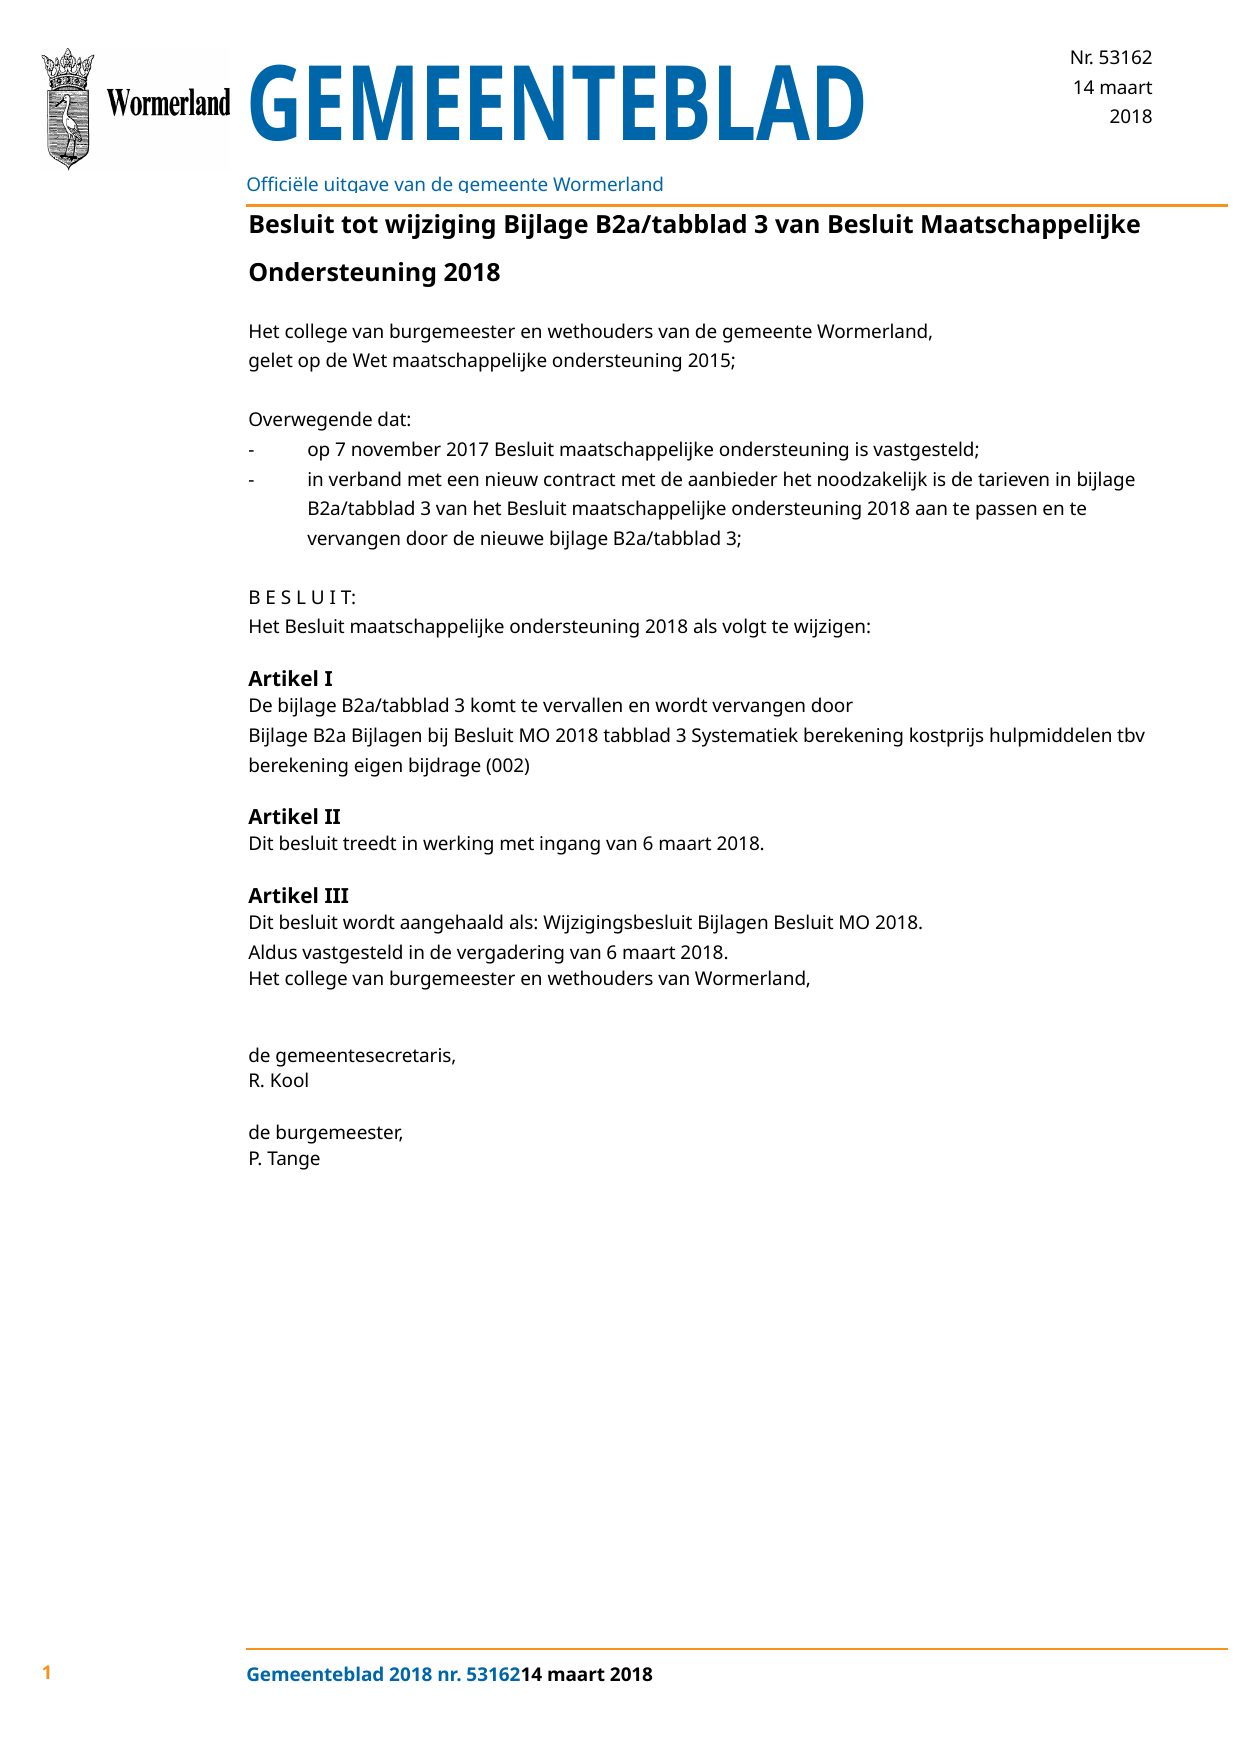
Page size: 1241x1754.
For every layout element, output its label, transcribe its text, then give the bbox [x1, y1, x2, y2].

text Artikel II [248, 802, 1152, 831]
text Het Besluit maatschappelijke ondersteuning 2018 als volgt te wijzigen: [248, 614, 1152, 639]
list op 7 november 2017 Besluit maatschappelijke ondersteuning is vastgesteld; [248, 436, 1152, 462]
picture [41, 47, 231, 172]
text B E S L U I T: [248, 584, 1152, 610]
text de gemeentesecretaris, [248, 1042, 1152, 1068]
text R. Kool [248, 1068, 1152, 1093]
text Overwegende dat: [248, 407, 1152, 432]
text Besluit tot wijziging Bijlage B2a/tabblad 3 van Besluit Maatschappelijke Ondersteuning 2018 [248, 207, 1152, 288]
list in verband met een nieuw contract met de aanbieder het noodzakelijk is de tarieven in bijlage B2a/tabblad 3 van het Besluit maatschappelijke ondersteuning 2018 aan te passen en te vervangen door de nieuwe bijlage B2a/tabblad 3; [248, 466, 1152, 551]
text Artikel III [248, 881, 1152, 909]
text Artikel I [248, 664, 1152, 693]
text De bijlage B2a/tabblad 3 komt te vervallen en wordt vervangen door [248, 693, 1152, 718]
text gelet op de Wet maatschappelijke ondersteuning 2015; [248, 347, 1152, 373]
text Het college van burgemeester en wethouders van Wormerland, [248, 965, 1152, 991]
text Dit besluit wordt aangehaald als: Wijzigingsbesluit Bijlagen Besluit MO 2018. [248, 909, 1152, 935]
text Het college van burgemeester en wethouders van de gemeente Wormerland, [248, 318, 1152, 344]
text P. Tange [248, 1145, 1152, 1171]
text de burgemeester, [248, 1119, 1152, 1145]
text Bijlage B2a Bijlagen bij Besluit MO 2018 tabblad 3 Systematiek berekening kostprijs hulpmiddelen tbv berekening eigen bijdrage (002) [248, 722, 1152, 777]
text Dit besluit treedt in werking met ingang van 6 maart 2018. [248, 831, 1152, 856]
text Aldus vastgesteld in de vergadering van 6 maart 2018. [248, 939, 1152, 965]
